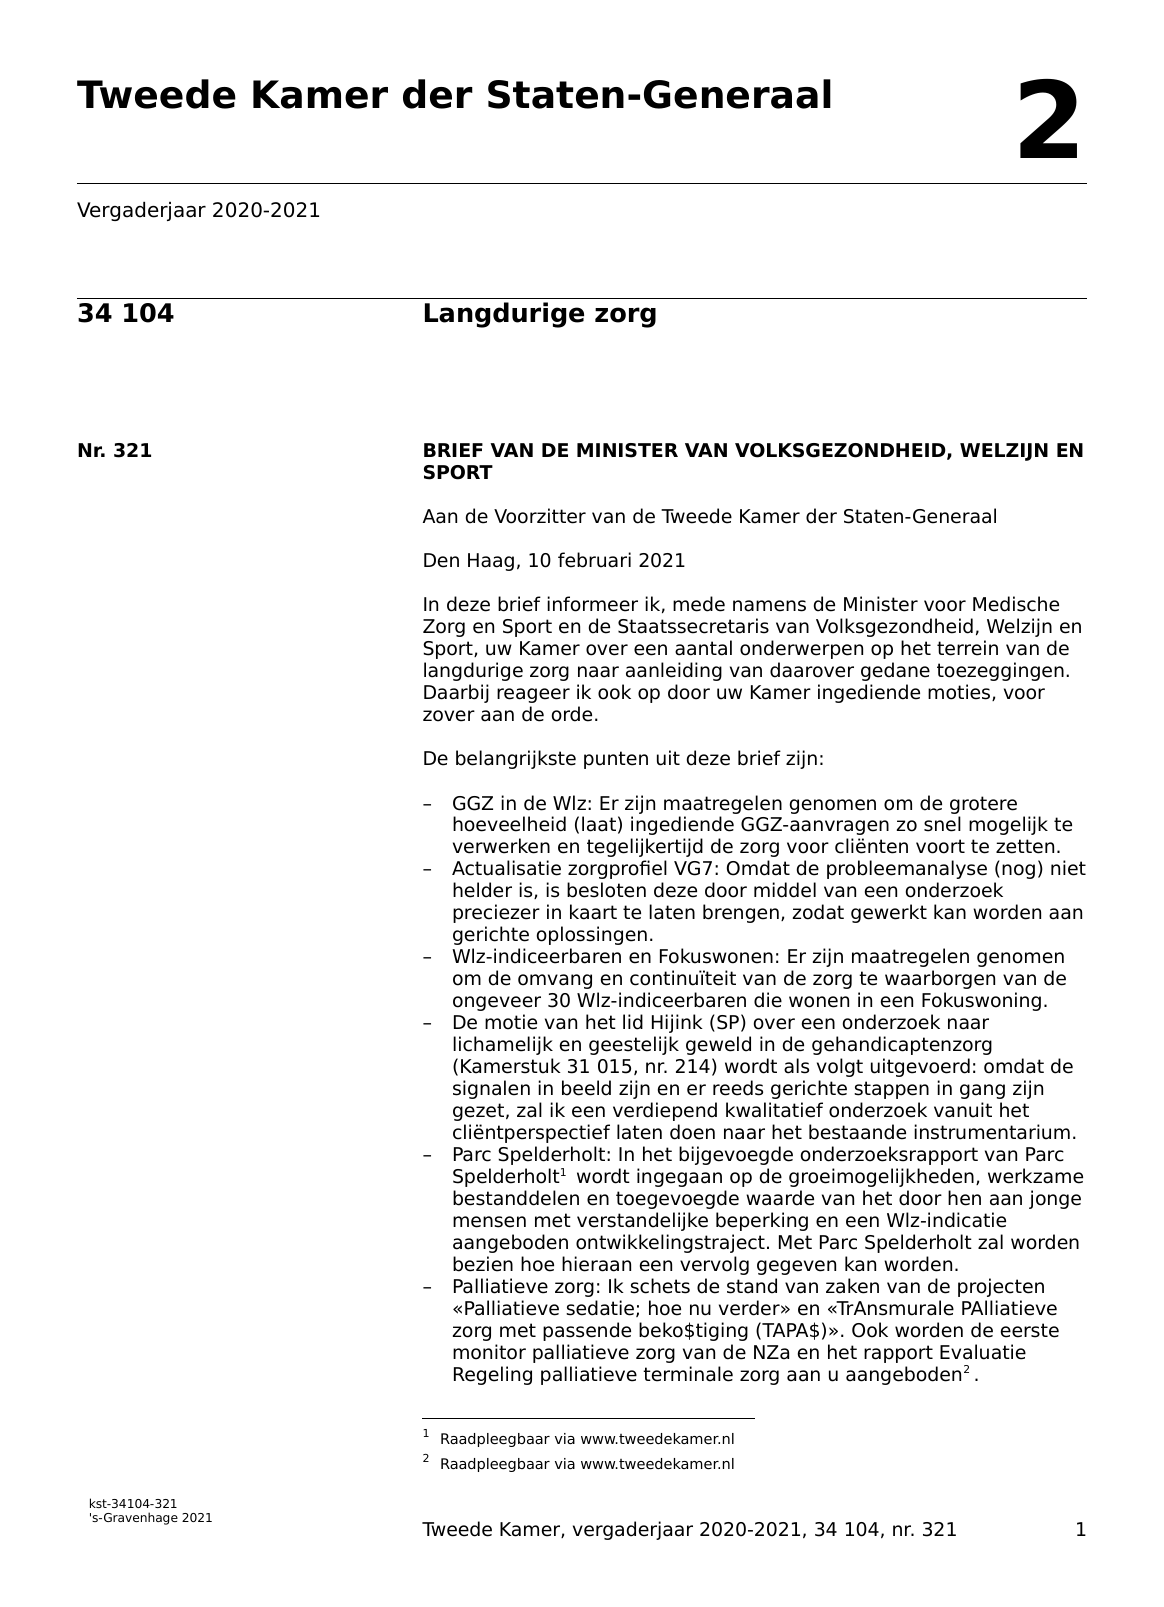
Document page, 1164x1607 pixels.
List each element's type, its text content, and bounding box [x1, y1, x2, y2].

text Raadpleegbaar via www.tweedekamer.nl [422, 1427, 1087, 1449]
text – De motie van het lid Hijink (SP) over een onderzoek naar lichamelijk en geestelijk geweld in de gehandicaptenzorg (Kamerstuk 31 015, nr. 214) wordt als volgt uitgevoerd: omdat de signalen in beeld zijn en er reeds gerichte stappen in gang zijn gezet, zal ik een verdiepend kwalitatief onderzoek vanuit het cliëntperspectief laten doen naar het bestaande instrumentarium. [422, 1012, 1087, 1144]
table_header Tweede Kamer der Staten-Generaal [77, 59, 886, 183]
text – Wlz-indiceerbaren en Fokuswonen: Er zijn maatregelen genomen om de omvang en continuïteit van de zorg te waarborgen van de ongeveer 30 Wlz-indiceerbaren die wonen in een Fokuswoning. [422, 946, 1087, 1012]
text In deze brief informeer ik, mede namens de Minister voor Medische Zorg en Sport en de Staatssecretaris van Volksgezondheid, Welzijn en Sport, uw Kamer over een aantal onderwerpen op het terrein van de langdurige zorg naar aanleiding van daarover gedane toezeggingen. Daarbij reageer ik ook op door uw Kamer ingediende moties, voor zover aan de orde. [422, 594, 1087, 726]
text Raadpleegbaar via www.tweedekamer.nl [422, 1452, 1087, 1474]
text – Parc Spelderholt: In het bijgevoegde onderzoeksrapport van Parc Spelderholt wordt ingegaan op de groeimogelijkheden, werkzame bestanddelen en toegevoegde waarde van het door hen aan jonge mensen met verstandelijke beperking en een Wlz-indicatie aangeboden ontwikkelingstraject. Met Parc Spelderholt zal worden bezien hoe hieraan een vervolg gegeven kan worden. [422, 1144, 1087, 1276]
subtitle 34 104 Langdurige zorg [77, 299, 1087, 329]
table_cell Vergaderjaar 2020-2021 [77, 184, 1087, 298]
text 's-Gravenhage 2021 [88, 1511, 323, 1525]
text – Palliatieve zorg: Ik schets de stand van zaken van de projecten «Palliatieve sedatie; hoe nu verder» en «TrAnsmurale PAlliatieve zorg met passende beko$tiging (TAPA$)». Ook worden de eerste monitor palliatieve zorg van de NZa en het rapport Evaluatie Regeling palliatieve terminale zorg aan u aangeboden. [422, 1276, 1087, 1386]
text – GGZ in de Wlz: Er zijn maatregelen genomen om de grotere hoeveelheid (laat) ingediende GGZ-aanvragen zo snel mogelijk te verwerken en tegelijkertijd de zorg voor cliënten voort te zetten. [422, 792, 1087, 858]
subtitle Nr. 321 BRIEF VAN DE MINISTER VAN VOLKSGEZONDHEID, WELZIJN EN SPORT [77, 440, 1087, 484]
table_header 2 [886, 59, 1087, 183]
text De belangrijkste punten uit deze brief zijn: [422, 748, 1087, 770]
text Aan de Voorzitter van de Tweede Kamer der Staten-Generaal [422, 506, 1087, 528]
text Den Haag, 10 februari 2021 [422, 550, 1087, 572]
text – Actualisatie zorgprofiel VG7: Omdat de probleemanalyse (nog) niet helder is, is besloten deze door middel van een onderzoek preciezer in kaart te laten brengen, zodat gewerkt kan worden aan gerichte oplossingen. [422, 858, 1087, 946]
text kst-34104-321 [88, 1497, 323, 1511]
